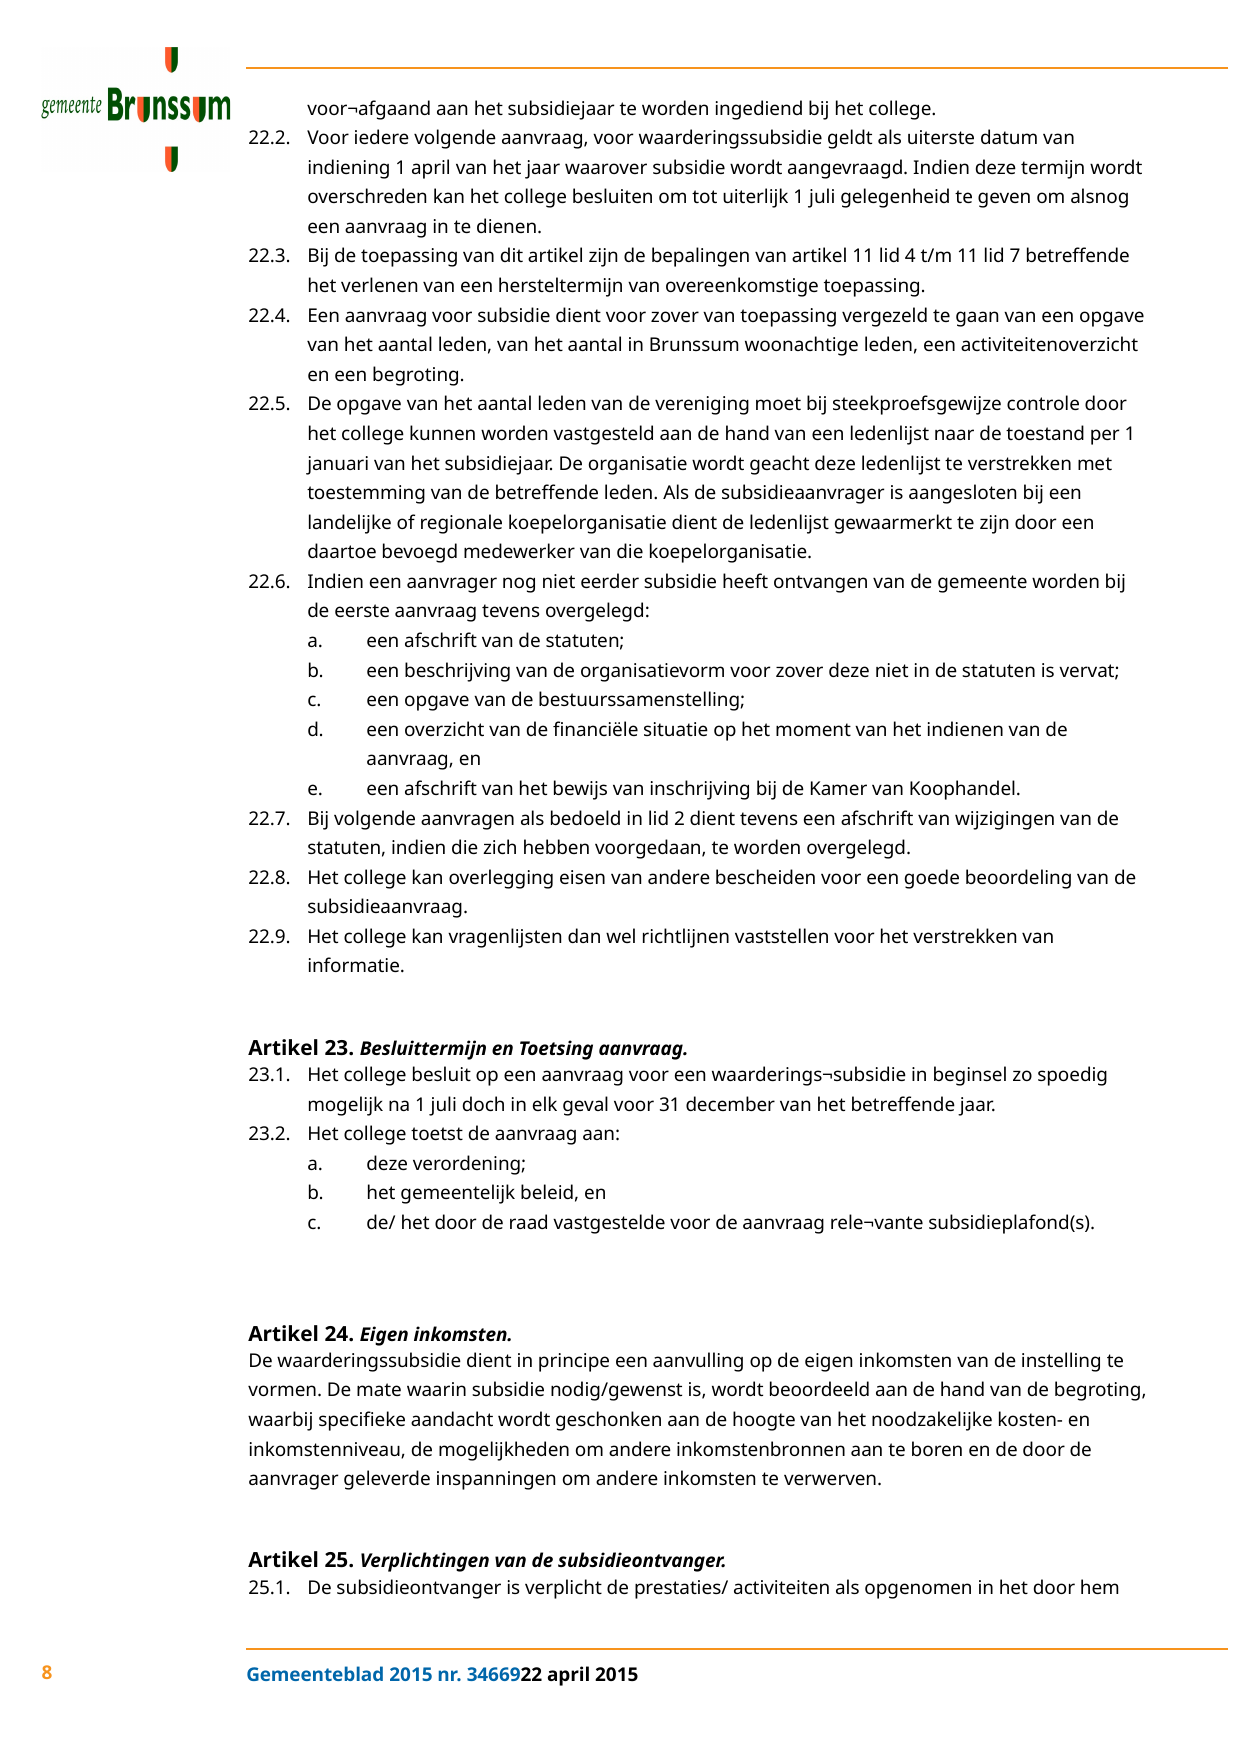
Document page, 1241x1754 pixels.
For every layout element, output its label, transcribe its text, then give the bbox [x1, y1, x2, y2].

list Een aanvraag voor subsidie dient voor zover van toepassing vergezeld te gaan van een opgave van het aantal leden, van het aantal in Brunssum woonachtige leden, een activiteitenoverzicht en een begroting. [248, 302, 1152, 387]
list Het college kan overlegging eisen van andere bescheiden voor een goede beoordeling van de subsidieaanvraag. [248, 864, 1152, 919]
list de/ het door de raad vastgestelde voor de aanvraag rele¬vante subsidieplafond(s). [307, 1209, 1152, 1235]
list Voor iedere volgende aanvraag, voor waarderingssubsidie geldt als uiterste datum van indiening 1 april van het jaar waarover subsidie wordt aangevraagd. Indien deze termijn wordt overschreden kan het college besluiten om tot uiterlijk 1 juli gelegenheid te geven om alsnog een aanvraag in te dienen. [248, 124, 1152, 239]
text Artikel 23. Besluittermijn en Toetsing aanvraag. [248, 1033, 1152, 1061]
list Bij de toepassing van dit artikel zijn de bepalingen van artikel 11 lid 4 t/m 11 lid 7 betreffende het verlenen van een hersteltermijn van overeenkomstige toepassing. [248, 243, 1152, 298]
list een overzicht van de financiële situatie op het moment van het indienen van de aanvraag, en [307, 716, 1152, 771]
text Artikel 24. Eigen inkomsten. [248, 1319, 1152, 1347]
text Artikel 25. Verplichtingen van de subsidieontvanger. [248, 1545, 1152, 1574]
text De waarderingssubsidie dient in principe een aanvulling op de eigen inkomsten van de instelling te vormen. De mate waarin subsidie nodig/gewenst is, wordt beoordeeld aan de hand van de begroting, waarbij specifieke aandacht wordt geschonken aan de hoogte van het noodzakelijke kosten- en inkomstenniveau, de mogelijkheden om andere inkomstenbronnen aan te boren en de door de aanvrager geleverde inspanningen om andere inkomsten te verwerven. [248, 1347, 1152, 1491]
list een beschrijving van de organisatievorm voor zover deze niet in de statuten is vervat; [307, 657, 1152, 683]
list Het college toetst de aanvraag aan: [248, 1120, 1152, 1146]
picture [41, 47, 231, 172]
list De subsidieontvanger is verplicht de prestaties/ activiteiten als opgenomen in het door hem [248, 1574, 1152, 1599]
list De opgave van het aantal leden van de vereniging moet bij steekproefsgewijze controle door het college kunnen worden vastgesteld aan de hand van een ledenlijst naar de toestand per 1 januari van het subsidiejaar. De organisatie wordt geacht deze ledenlijst te verstrekken met toestemming van de betreffende leden. Als de subsidieaanvrager is aangesloten bij een landelijke of regionale koepelorganisatie dient de ledenlijst gewaarmerkt te zijn door een daartoe bevoegd medewerker van die koepelorganisatie. [248, 391, 1152, 564]
list het gemeentelijk beleid, en [307, 1179, 1152, 1205]
list Bij volgende aanvragen als bedoeld in lid 2 dient tevens een afschrift van wijzigingen van de statuten, indien die zich hebben voorgedaan, te worden overgelegd. [248, 805, 1152, 860]
list een opgave van de bestuurssamenstelling; [307, 686, 1152, 712]
list Het college besluit op een aanvraag voor een waarderings¬subsidie in beginsel zo spoedig mogelijk na 1 juli doch in elk geval voor 31 december van het betreffende jaar. [248, 1061, 1152, 1116]
list voor¬afgaand aan het subsidiejaar te worden ingediend bij het college. [248, 95, 1152, 121]
list een afschrift van de statuten; [307, 627, 1152, 653]
list een afschrift van het bewijs van inschrijving bij de Kamer van Koophandel. [307, 775, 1152, 801]
list Indien een aanvrager nog niet eerder subsidie heeft ontvangen van de gemeente worden bij de eerste aanvraag tevens overgelegd: [248, 568, 1152, 623]
list deze verordening; [307, 1150, 1152, 1176]
list Het college kan vragenlijsten dan wel richtlijnen vaststellen voor het verstrekken van informatie. [248, 923, 1152, 978]
